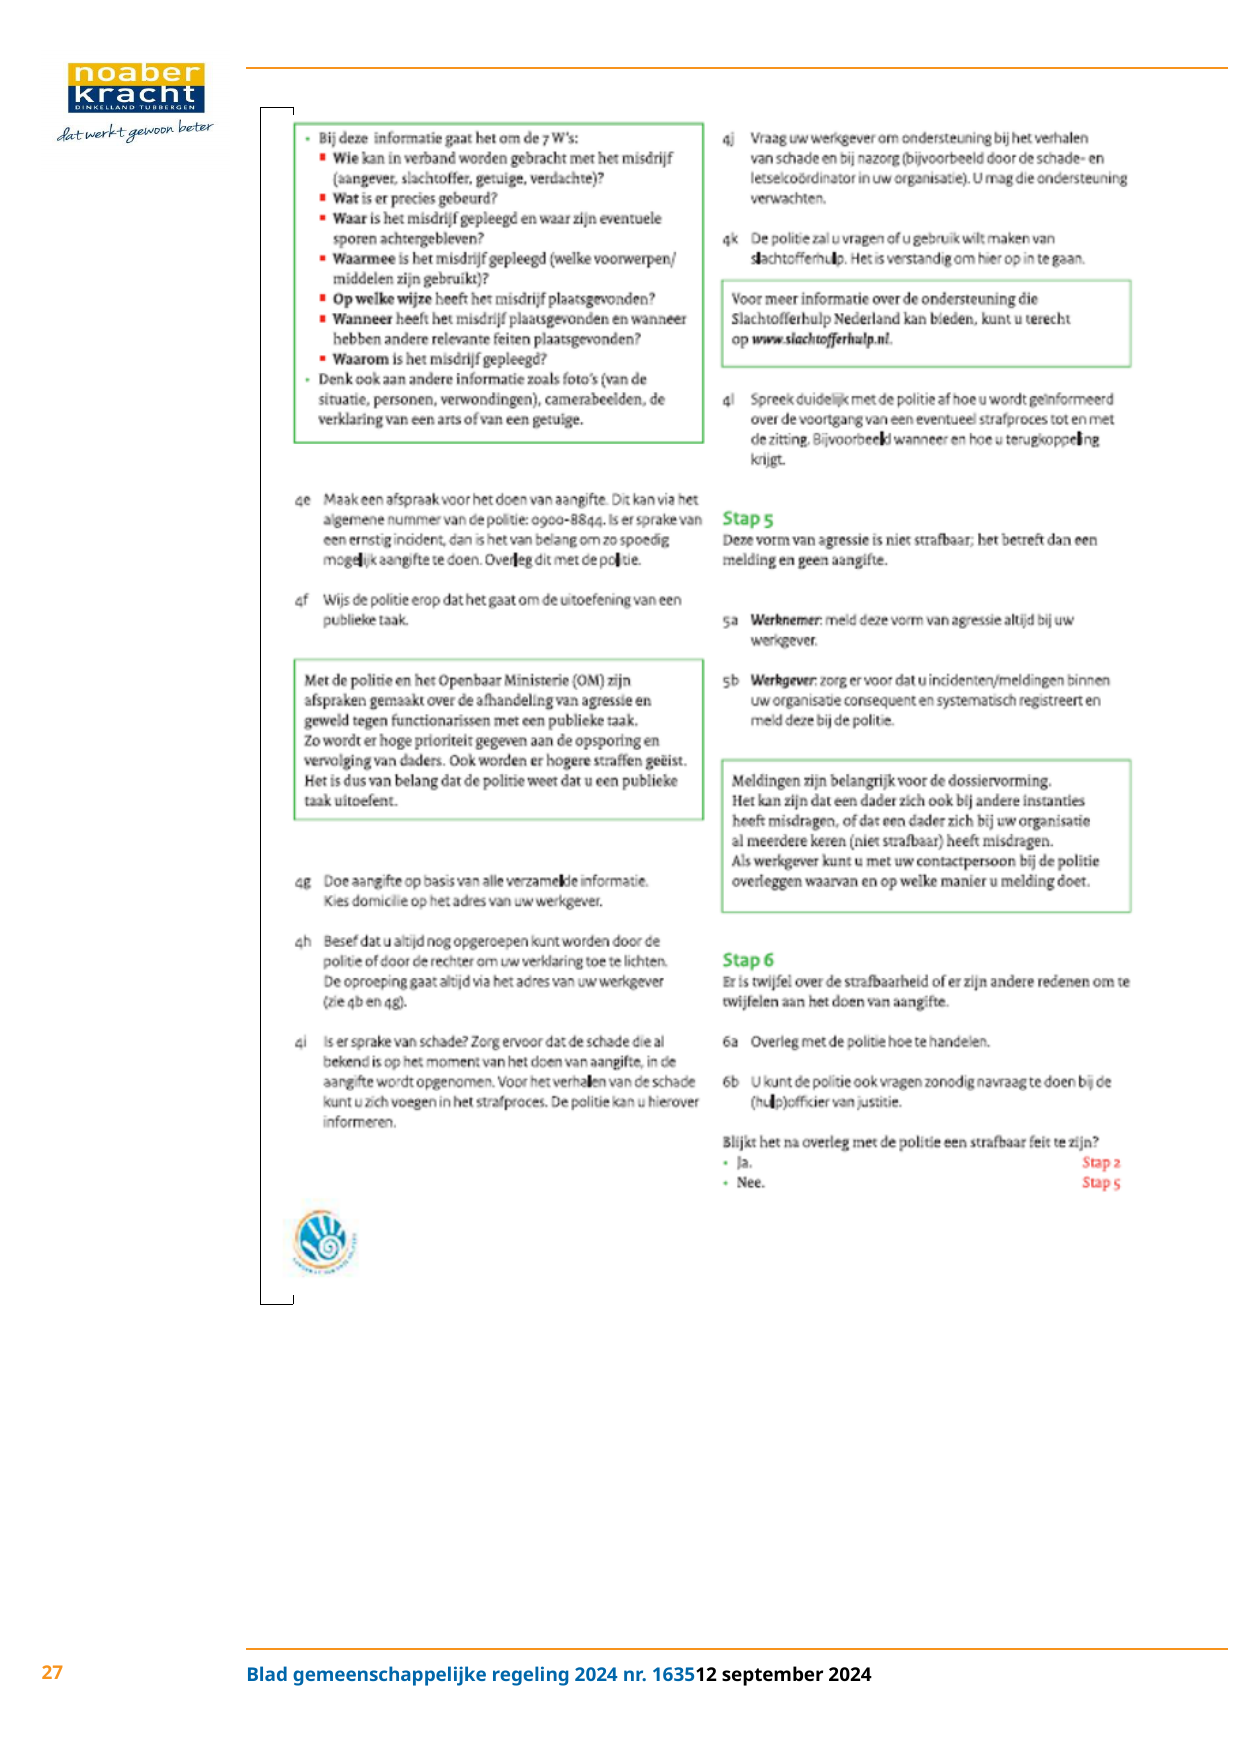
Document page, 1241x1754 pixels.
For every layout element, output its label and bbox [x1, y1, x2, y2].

picture [268, 115, 1173, 1295]
picture [41, 47, 231, 172]
